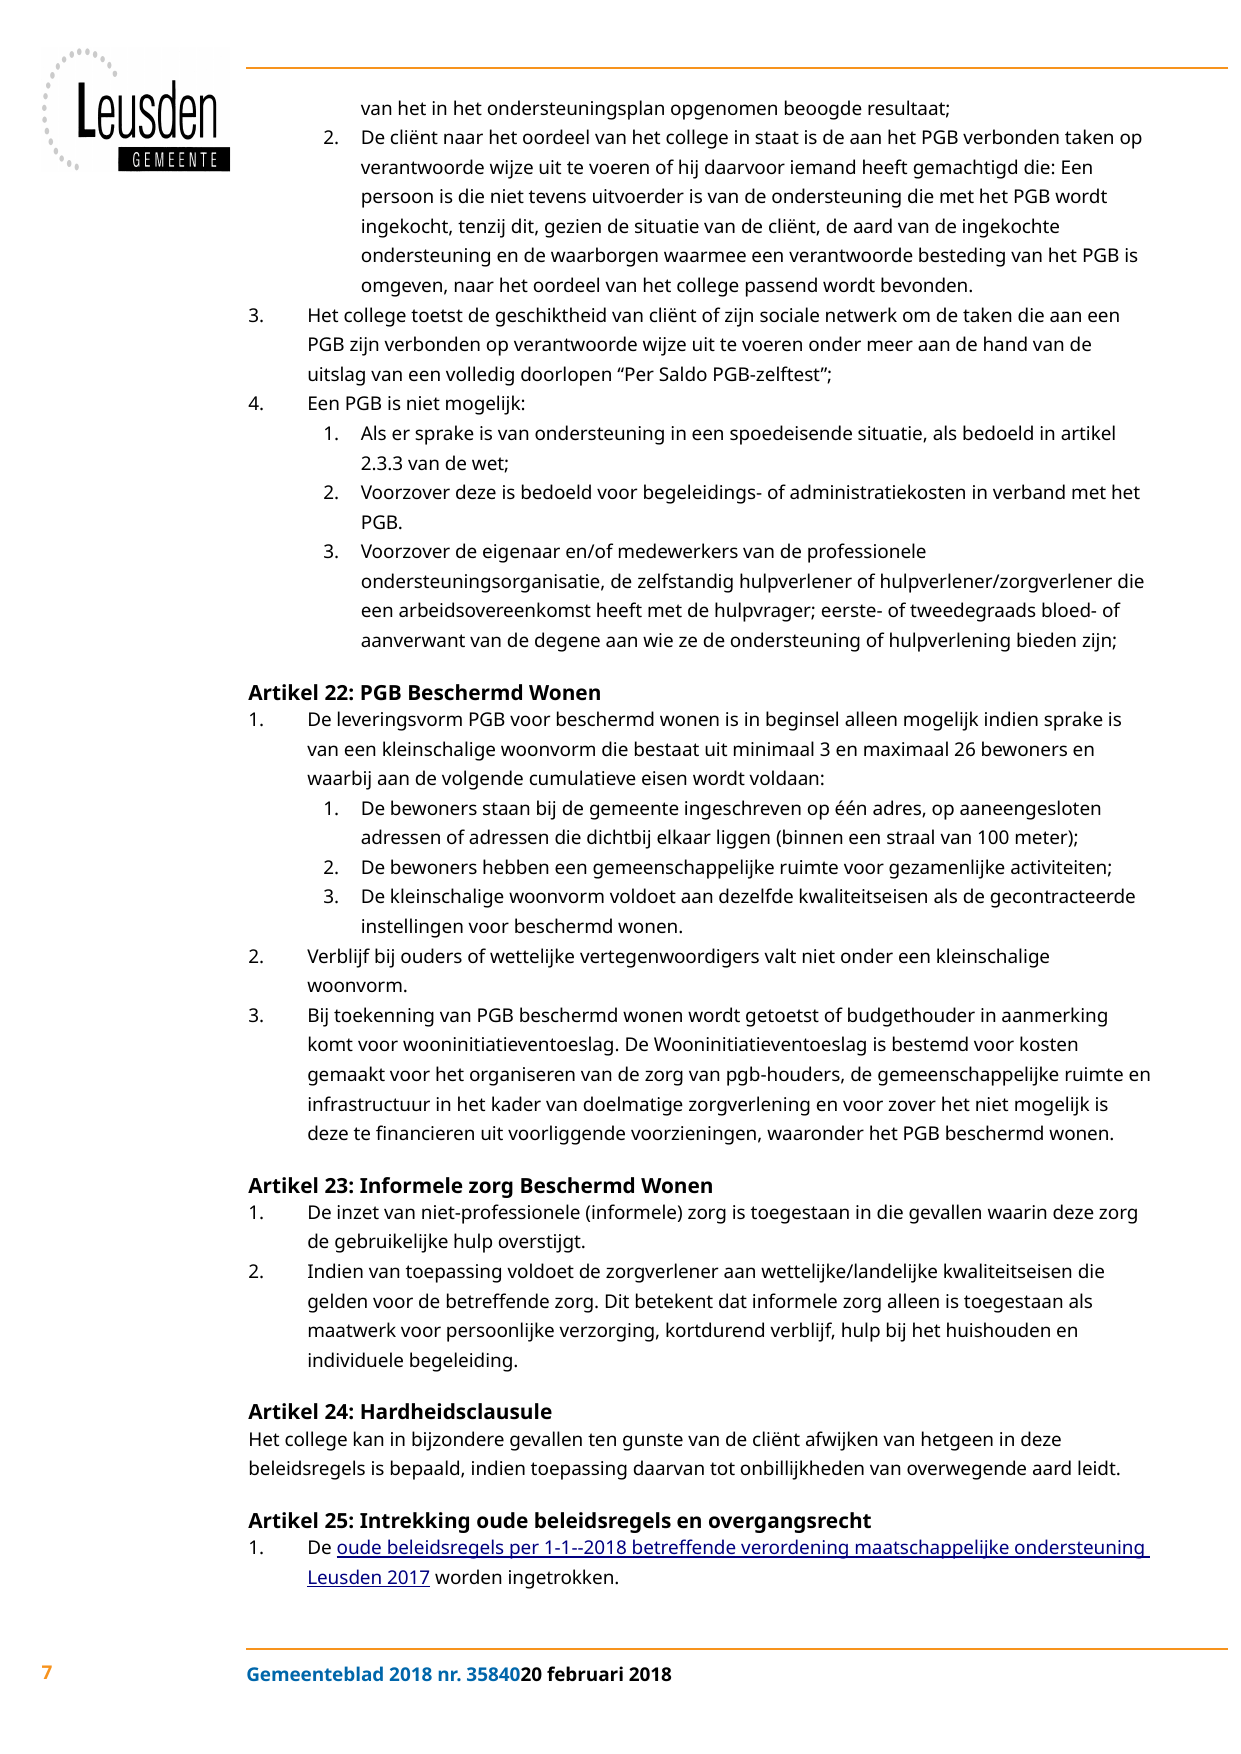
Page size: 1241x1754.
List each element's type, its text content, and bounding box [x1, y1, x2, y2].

text Artikel 24: Hardheidsclausule [248, 1397, 1152, 1426]
list De kleinschalige woonvorm voldoet aan dezelfde kwaliteitseisen als de gecontracteerde instellingen voor beschermd wonen. [323, 884, 1152, 939]
text Artikel 25: Intrekking oude beleidsregels en overgangsrecht [248, 1506, 1152, 1534]
list De leveringsvorm PGB voor beschermd wonen is in beginsel alleen mogelijk indien sprake is van een kleinschalige woonvorm die bestaat uit minimaal 3 en maximaal 26 bewoners en waarbij aan de volgende cumulatieve eisen wordt voldaan: [248, 706, 1152, 791]
list Verblijf bij ouders of wettelijke vertegenwoordigers valt niet onder een kleinschalige woonvorm. [248, 943, 1152, 998]
text Artikel 22: PGB Beschermd Wonen [248, 678, 1152, 706]
list Als er sprake is van ondersteuning in een spoedeisende situatie, als bedoeld in artikel 2.3.3 van de wet; [323, 420, 1152, 476]
list De bewoners hebben een gemeenschappelijke ruimte voor gezamenlijke activiteiten; [323, 854, 1152, 880]
text Artikel 23: Informele zorg Beschermd Wonen [248, 1171, 1152, 1199]
list van het in het ondersteuningsplan opgenomen beoogde resultaat; [323, 95, 1152, 121]
list Voorzover deze is bedoeld voor begeleidings- of administratiekosten in verband met het PGB. [323, 479, 1152, 535]
list De cliënt naar het oordeel van het college in staat is de aan het PGB verbonden taken op verantwoorde wijze uit te voeren of hij daarvoor iemand heeft gemachtigd die: Een persoon is die niet tevens uitvoerder is van de ondersteuning die met het PGB wordt ingekocht, tenzij dit, gezien de situatie van de cliënt, de aard van de ingekochte ondersteuning en de waarborgen waarmee een verantwoorde besteding van het PGB is omgeven, naar het oordeel van het college passend wordt bevonden. [323, 124, 1152, 298]
list De inzet van niet-professionele (informele) zorg is toegestaan in die gevallen waarin deze zorg de gebruikelijke hulp overstijgt. [248, 1199, 1152, 1254]
list Voorzover de eigenaar en/of medewerkers van de professionele ondersteuningsorganisatie, de zelfstandig hulpverlener of hulpverlener/zorgverlener die een arbeidsovereenkomst heeft met de hulpvrager; eerste- of tweedegraads bloed- of aanverwant van de degene aan wie ze de ondersteuning of hulpverlening bieden zijn; [323, 538, 1152, 653]
list Het college toetst de geschiktheid van cliënt of zijn sociale netwerk om de taken die aan een PGB zijn verbonden op verantwoorde wijze uit te voeren onder meer aan de hand van de uitslag van een volledig doorlopen “Per Saldo PGB-zelftest”; [248, 302, 1152, 387]
picture [41, 47, 231, 172]
list De oude beleidsregels per 1-1--2018 betreffende verordening maatschappelijke ondersteuning Leusden 2017 worden ingetrokken. [248, 1534, 1152, 1590]
list De bewoners staan bij de gemeente ingeschreven op één adres, op aaneengesloten adressen of adressen die dichtbij elkaar liggen (binnen een straal van 100 meter); [323, 795, 1152, 850]
list Een PGB is niet mogelijk: [248, 391, 1152, 416]
list Bij toekenning van PGB beschermd wonen wordt getoetst of budgethouder in aanmerking komt voor wooninitiatieventoeslag. De Wooninitiatieventoeslag is bestemd voor kosten gemaakt voor het organiseren van de zorg van pgb-houders, de gemeenschappelijke ruimte en infrastructuur in het kader van doelmatige zorgverlening en voor zover het niet mogelijk is deze te financieren uit voorliggende voorzieningen, waaronder het PGB beschermd wonen. [248, 1002, 1152, 1146]
text Het college kan in bijzondere gevallen ten gunste van de cliënt afwijken van hetgeen in deze beleidsregels is bepaald, indien toepassing daarvan tot onbillijkheden van overwegende aard leidt. [248, 1426, 1152, 1481]
list Indien van toepassing voldoet de zorgverlener aan wettelijke/landelijke kwaliteitseisen die gelden voor de betreffende zorg. Dit betekent dat informele zorg alleen is toegestaan als maatwerk voor persoonlijke verzorging, kortdurend verblijf, hulp bij het huishouden en individuele begeleiding. [248, 1258, 1152, 1373]
